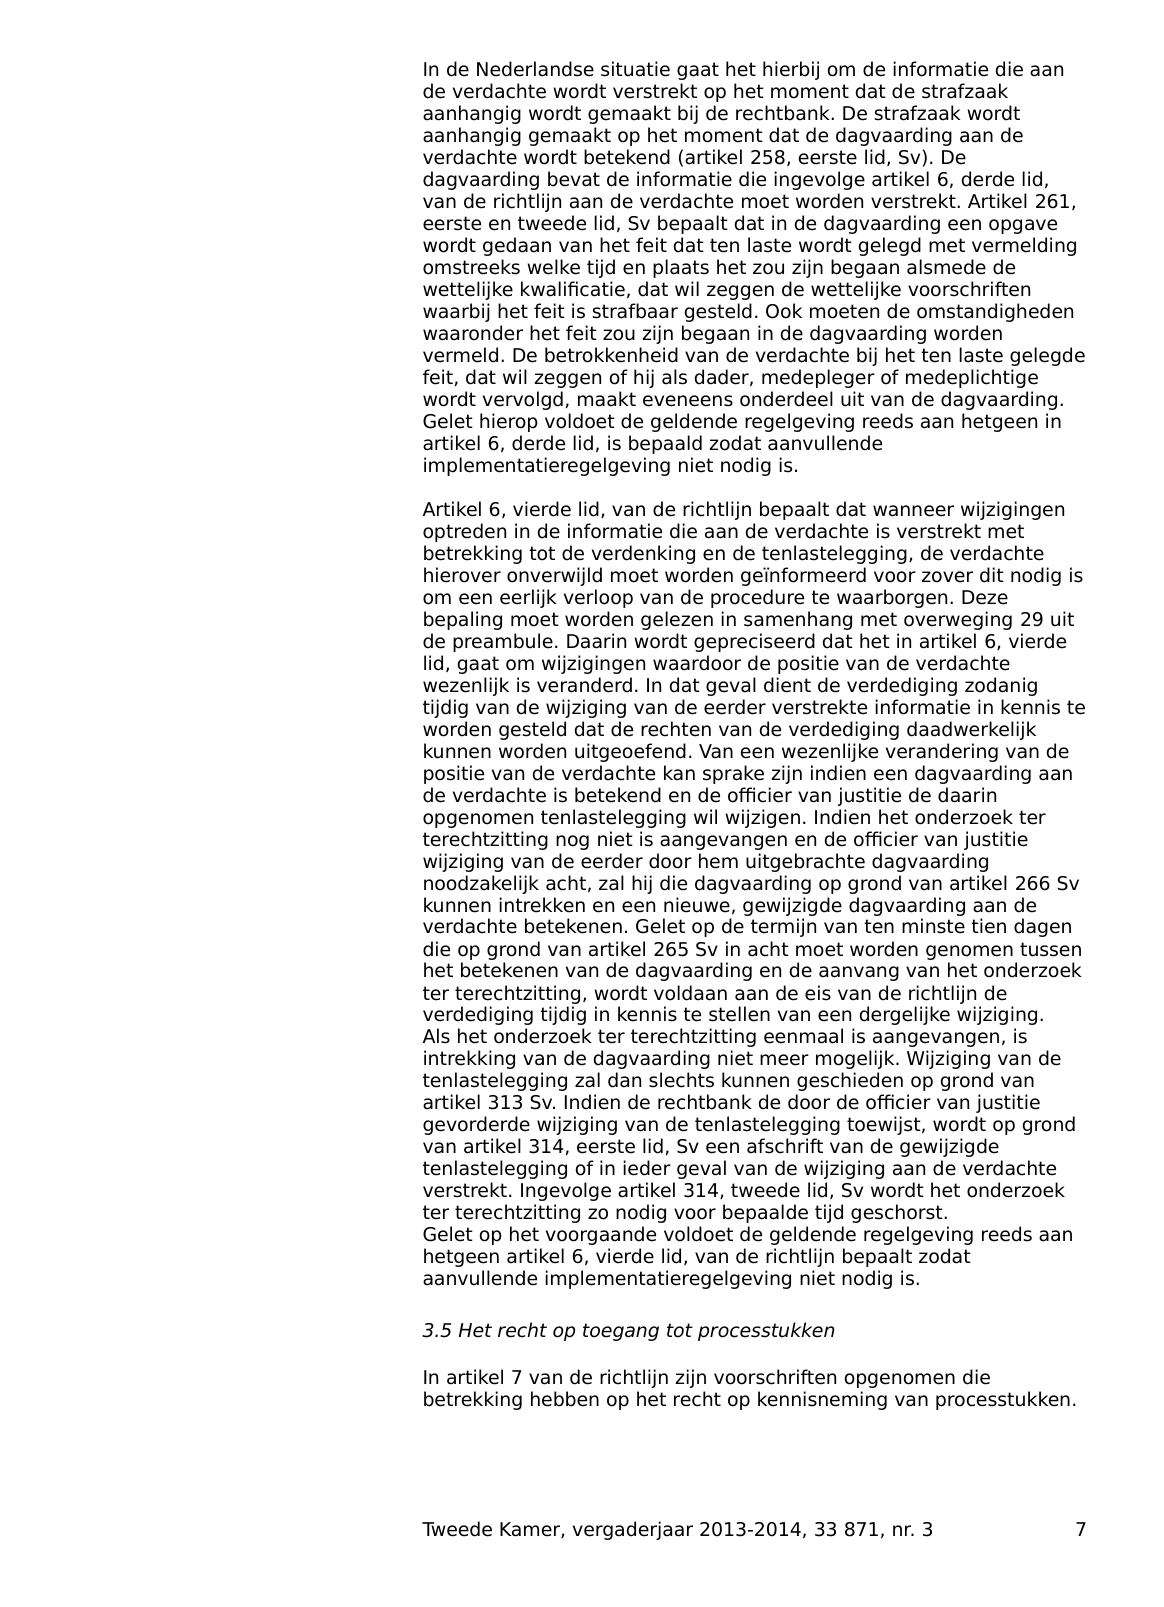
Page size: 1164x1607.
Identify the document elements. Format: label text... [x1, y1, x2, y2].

text In de Nederlandse situatie gaat het hierbij om de informatie die aan de verdachte wordt verstrekt op het moment dat de strafzaak aanhangig wordt gemaakt bij de rechtbank. De strafzaak wordt aanhangig gemaakt op het moment dat de dagvaarding aan de verdachte wordt betekend (artikel 258, eerste lid, Sv). De dagvaarding bevat de informatie die ingevolge artikel 6, derde lid, van de richtlijn aan de verdachte moet worden verstrekt. Artikel 261, eerste en tweede lid, Sv bepaalt dat in de dagvaarding een opgave wordt gedaan van het feit dat ten laste wordt gelegd met vermelding omstreeks welke tijd en plaats het zou zijn begaan alsmede de wettelijke kwalificatie, dat wil zeggen de wettelijke voorschriften waarbij het feit is strafbaar gesteld. Ook moeten de omstandigheden waaronder het feit zou zijn begaan in de dagvaarding worden vermeld. De betrokkenheid van de verdachte bij het ten laste gelegde feit, dat wil zeggen of hij als dader, medepleger of medeplichtige wordt vervolgd, maakt eveneens onderdeel uit van de dagvaarding. Gelet hierop voldoet de geldende regelgeving reeds aan hetgeen in artikel 6, derde lid, is bepaald zodat aanvullende implementatieregelgeving niet nodig is. [422, 59, 1087, 477]
text In artikel 7 van de richtlijn zijn voorschriften opgenomen die betrekking hebben op het recht op kennisneming van processtukken. [422, 1367, 1087, 1411]
subtitle 3.5 Het recht op toegang tot processtukken [422, 1320, 1087, 1342]
text Gelet op het voorgaande voldoet de geldende regelgeving reeds aan hetgeen artikel 6, vierde lid, van de richtlijn bepaalt zodat aanvullende implementatieregelgeving niet nodig is. [422, 1224, 1087, 1290]
text Als het onderzoek ter terechtzitting eenmaal is aangevangen, is intrekking van de dagvaarding niet meer mogelijk. Wijziging van de tenlastelegging zal dan slechts kunnen geschieden op grond van artikel 313 Sv. Indien de rechtbank de door de officier van justitie gevorderde wijziging van de tenlastelegging toewijst, wordt op grond van artikel 314, eerste lid, Sv een afschrift van de gewijzigde tenlastelegging of in ieder geval van de wijziging aan de verdachte verstrekt. Ingevolge artikel 314, tweede lid, Sv wordt het onderzoek ter terechtzitting zo nodig voor bepaalde tijd geschorst. [422, 1026, 1087, 1224]
text Artikel 6, vierde lid, van de richtlijn bepaalt dat wanneer wijzigingen optreden in de informatie die aan de verdachte is verstrekt met betrekking tot de verdenking en de tenlastelegging, de verdachte hierover onverwijld moet worden geïnformeerd voor zover dit nodig is om een eerlijk verloop van de procedure te waarborgen. Deze bepaling moet worden gelezen in samenhang met overweging 29 uit de preambule. Daarin wordt gepreciseerd dat het in artikel 6, vierde lid, gaat om wijzigingen waardoor de positie van de verdachte wezenlijk is veranderd. In dat geval dient de verdediging zodanig tijdig van de wijziging van de eerder verstrekte informatie in kennis te worden gesteld dat de rechten van de verdediging daadwerkelijk kunnen worden uitgeoefend. Van een wezenlijke verandering van de positie van de verdachte kan sprake zijn indien een dagvaarding aan de verdachte is betekend en de officier van justitie de daarin opgenomen tenlastelegging wil wijzigen. Indien het onderzoek ter terechtzitting nog niet is aangevangen en de officier van justitie wijziging van de eerder door hem uitgebrachte dagvaarding noodzakelijk acht, zal hij die dagvaarding op grond van artikel 266 Sv kunnen intrekken en een nieuwe, gewijzigde dagvaarding aan de verdachte betekenen. Gelet op de termijn van ten minste tien dagen die op grond van artikel 265 Sv in acht moet worden genomen tussen het betekenen van de dagvaarding en de aanvang van het onderzoek ter terechtzitting, wordt voldaan aan de eis van de richtlijn de verdediging tijdig in kennis te stellen van een dergelijke wijziging. [422, 499, 1087, 1026]
